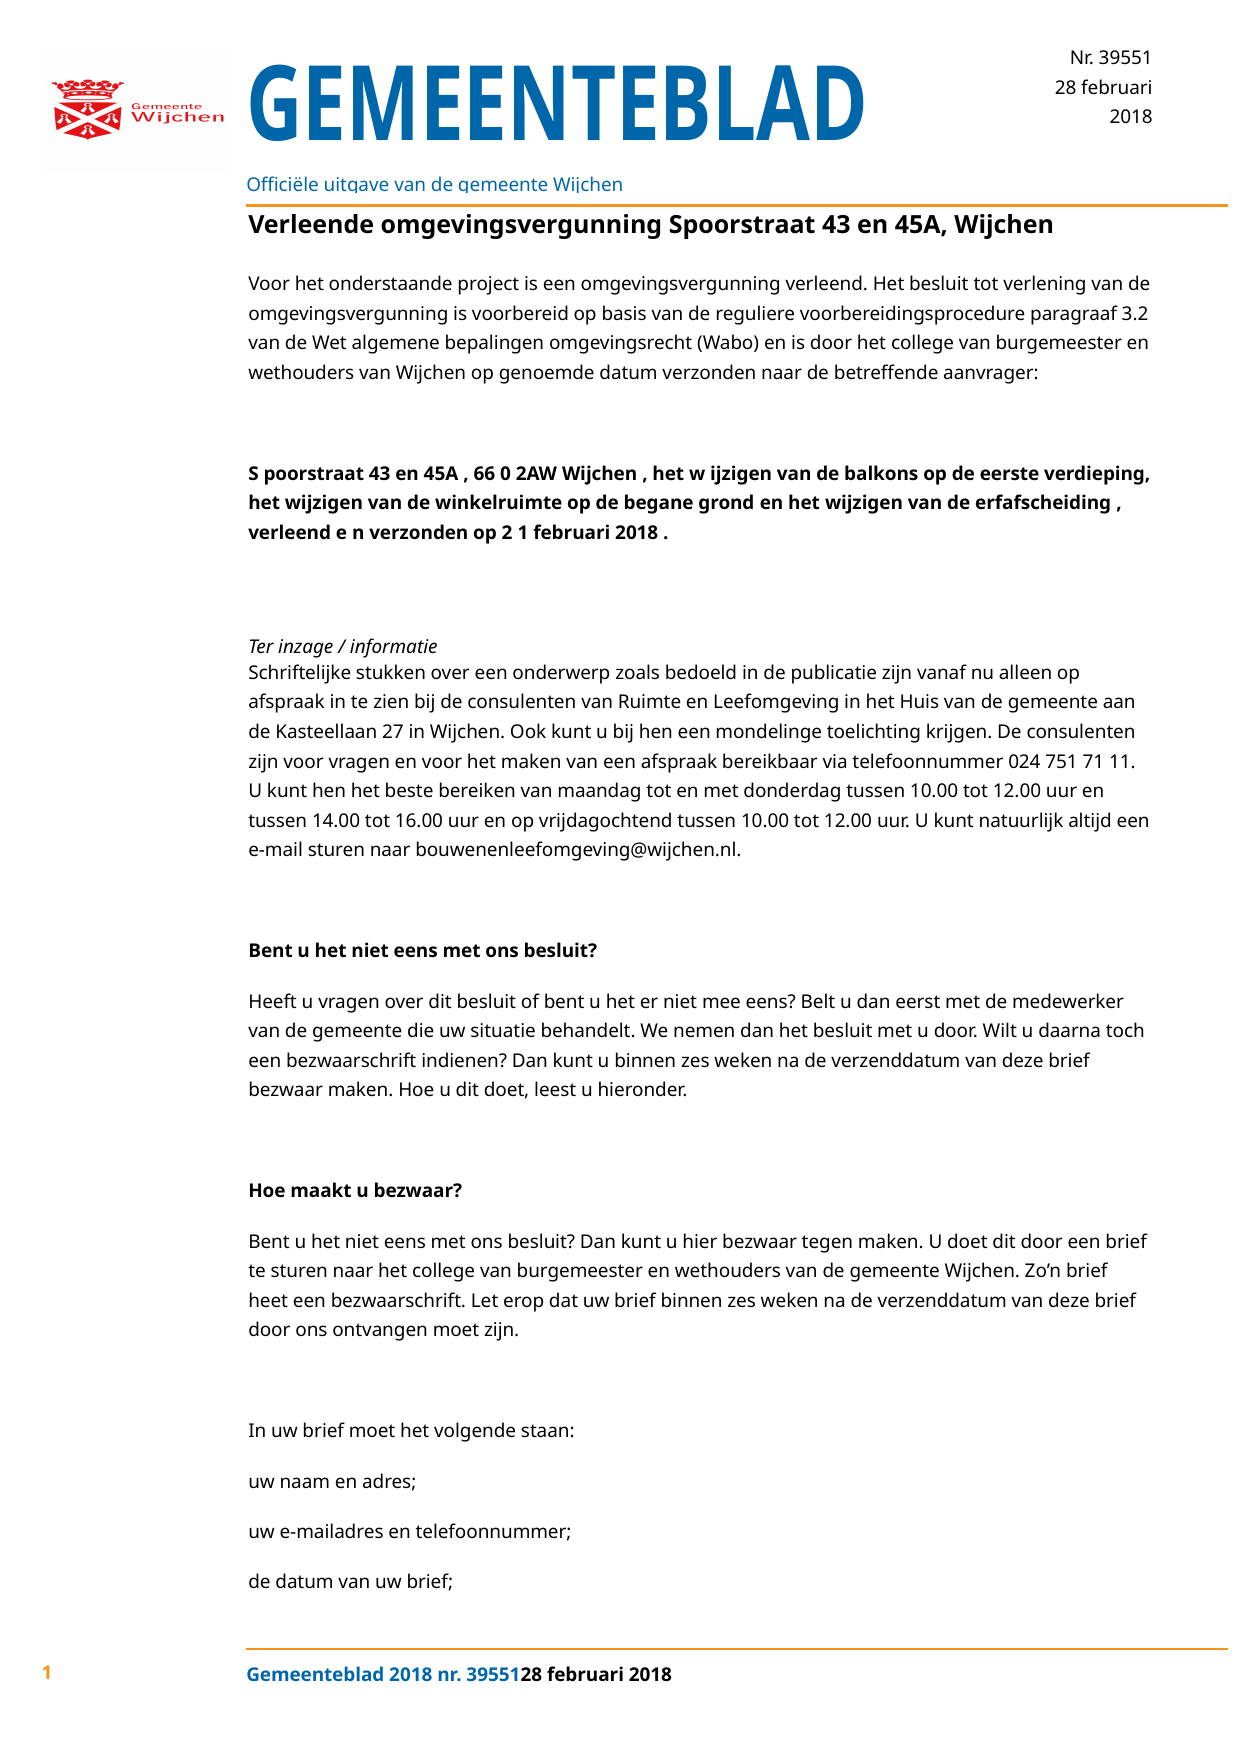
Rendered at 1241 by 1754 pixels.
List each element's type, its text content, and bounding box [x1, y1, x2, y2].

text Bent u het niet eens met ons besluit? Dan kunt u hier bezwaar tegen maken. U doet dit door een brief te sturen naar het college van burgemeester en wethouders van de gemeente Wijchen. Zo’n brief heet een bezwaarschrift. Let erop dat uw brief binnen zes weken na de verzenddatum van deze brief door ons ontvangen moet zijn. [248, 1228, 1152, 1342]
text Ter inzage / informatie [248, 633, 1152, 659]
text de datum van uw brief; [248, 1569, 1152, 1594]
text Voor het onderstaande project is een omgevingsvergunning verleend. Het besluit tot verlening van de omgevingsvergunning is voorbereid op basis van de reguliere voorbereidingsprocedure paragraaf 3.2 van de Wet algemene bepalingen omgevingsrecht (Wabo) en is door het college van burgemeester en wethouders van Wijchen op genoemde datum verzonden naar de betreffende aanvrager: [248, 270, 1152, 385]
text Schriftelijke stukken over een onderwerp zoals bedoeld in de publicatie zijn vanaf nu alleen op afspraak in te zien bij de consulenten van Ruimte en Leefomgeving in het Huis van de gemeente aan de Kasteellaan 27 in Wijchen. Ook kunt u bij hen een mondelinge toelichting krijgen. De consulenten zijn voor vragen en voor het maken van een afspraak bereikbaar via telefoonnummer 024 751 71 11. U kunt hen het beste bereiken van maandag tot en met donderdag tussen 10.00 tot 12.00 uur en tussen 14.00 tot 16.00 uur en op vrijdagochtend tussen 10.00 tot 12.00 uur. U kunt natuurlijk altijd een e-mail sturen naar bouwenenleefomgeving@wijchen.nl. [248, 659, 1152, 862]
text In uw brief moet het volgende staan: [248, 1417, 1152, 1443]
text Heeft u vragen over dit besluit of bent u het er niet mee eens? Belt u dan eerst met de medewerker van de gemeente die uw situatie behandelt. We nemen dan het besluit met u door. Wilt u daarna toch een bezwaarschrift indienen? Dan kunt u binnen zes weken na de verzenddatum van deze brief bezwaar maken. Hoe u dit doet, leest u hieronder. [248, 988, 1152, 1102]
text Verleende omgevingsvergunning Spoorstraat 43 en 45A, Wijchen [248, 207, 1152, 241]
picture [41, 47, 231, 172]
text Bent u het niet eens met ons besluit? [248, 937, 1152, 963]
text S poorstraat 43 en 45A , 66 0 2AW Wijchen , het w ijzigen van de balkons op de eerste verdieping, het wijzigen van de winkelruimte op de begane grond en het wijzigen van de erfafscheiding , verleend e n verzonden op 2 1 februari 2018 . [248, 460, 1152, 545]
text Hoe maakt u bezwaar? [248, 1177, 1152, 1203]
text uw naam en adres; [248, 1468, 1152, 1494]
text uw e-mailadres en telefoonnummer; [248, 1518, 1152, 1544]
